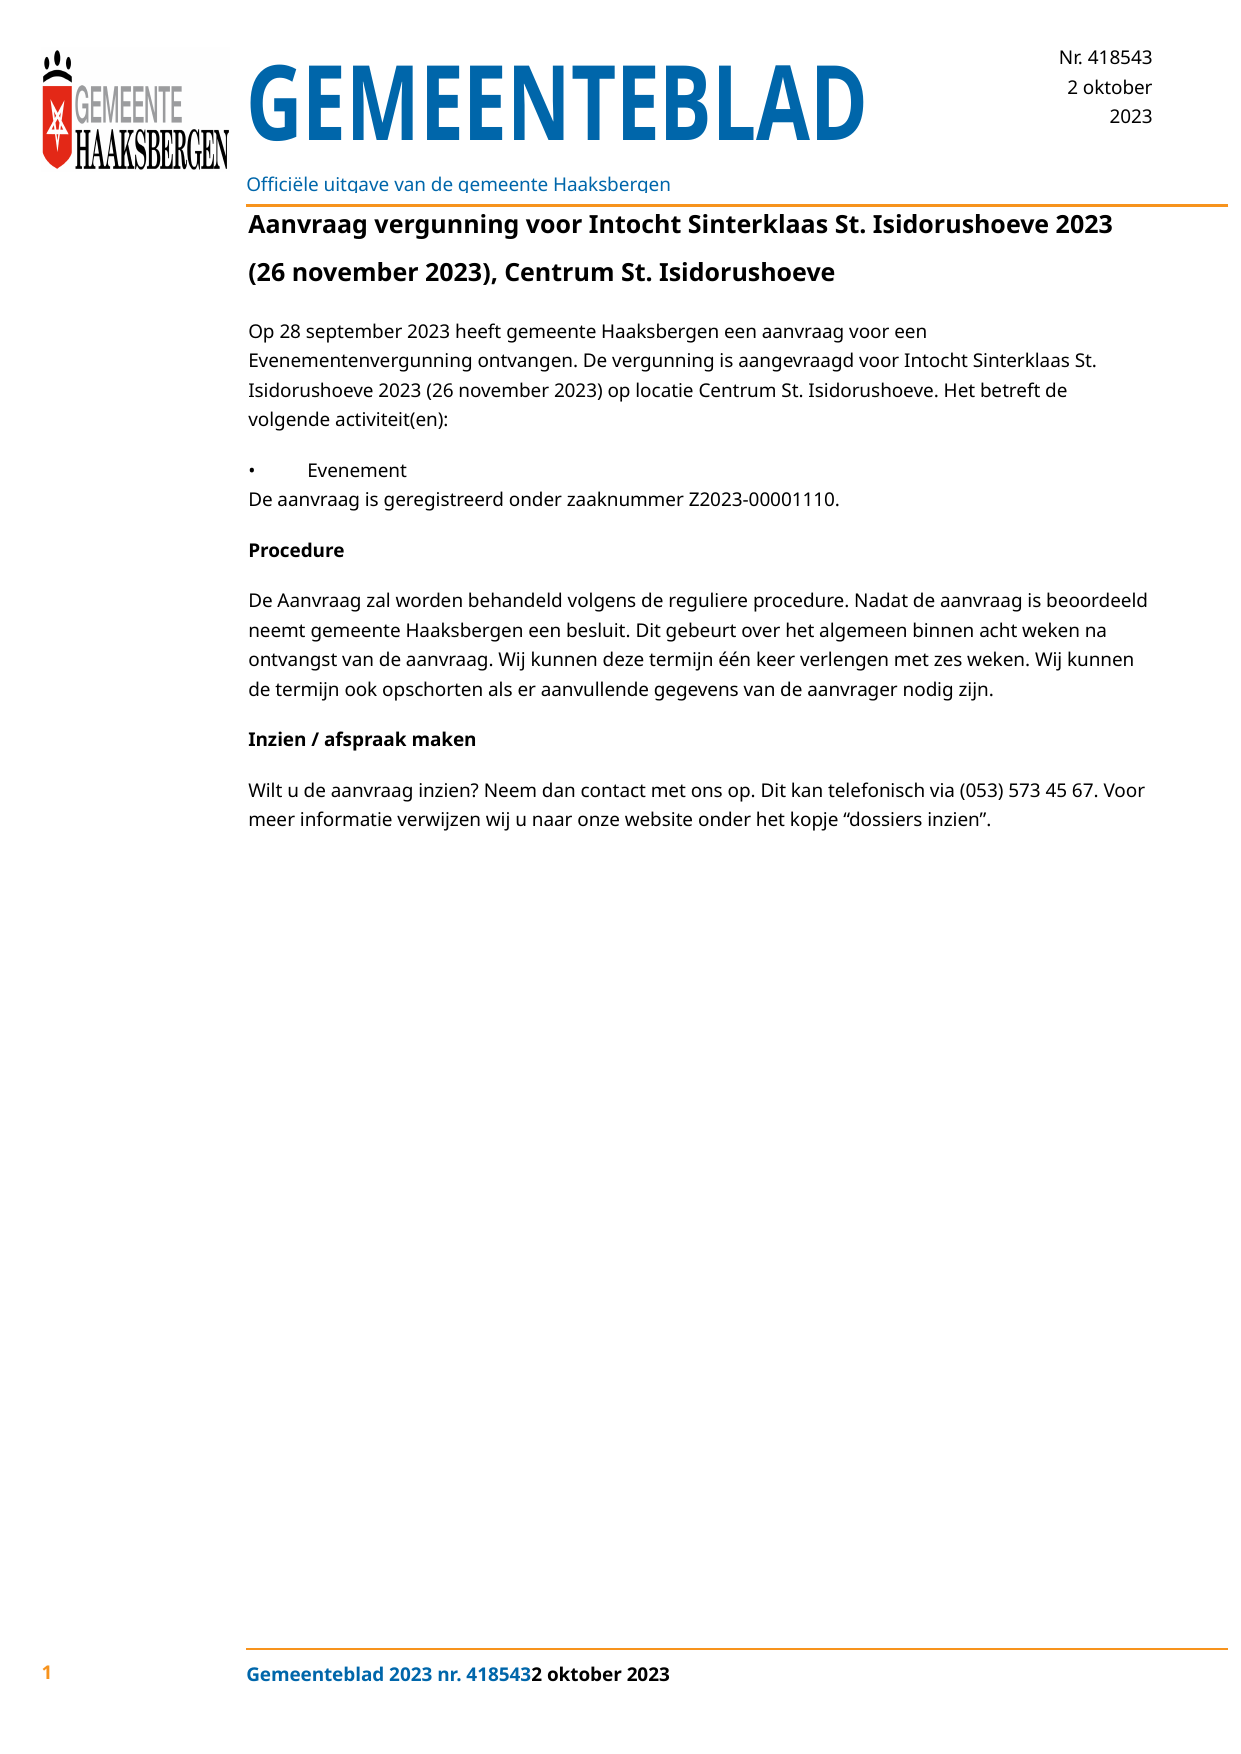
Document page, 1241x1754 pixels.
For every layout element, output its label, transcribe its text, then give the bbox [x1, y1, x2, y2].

text Inzien / afspraak maken [248, 727, 1152, 752]
text Op 28 september 2023 heeft gemeente Haaksbergen een aanvraag voor een Evenementenvergunning ontvangen. De vergunning is aangevraagd voor Intocht Sinterklaas St. Isidorushoeve 2023 (26 november 2023) op locatie Centrum St. Isidorushoeve. Het betreft de volgende activiteit(en): [248, 318, 1152, 432]
text Aanvraag vergunning voor Intocht Sinterklaas St. Isidorushoeve 2023 (26 november 2023), Centrum St. Isidorushoeve [248, 207, 1152, 288]
text Procedure [248, 537, 1152, 563]
text De Aanvraag zal worden behandeld volgens de reguliere procedure. Nadat de aanvraag is beoordeeld neemt gemeente Haaksbergen een besluit. Dit gebeurt over het algemeen binnen acht weken na ontvangst van de aanvraag. Wij kunnen deze termijn één keer verlengen met zes weken. Wij kunnen de termijn ook opschorten als er aanvullende gegevens van de aanvrager nodig zijn. [248, 587, 1152, 702]
picture [41, 47, 231, 172]
text Wilt u de aanvraag inzien? Neem dan contact met ons op. Dit kan telefonisch via (053) 573 45 67. Voor meer informatie verwijzen wij u naar onze website onder het kopje “dossiers inzien”. [248, 777, 1152, 832]
text De aanvraag is geregistreerd onder zaaknummer Z2023-00001110. [248, 487, 1152, 512]
list Evenement [248, 457, 1152, 483]
